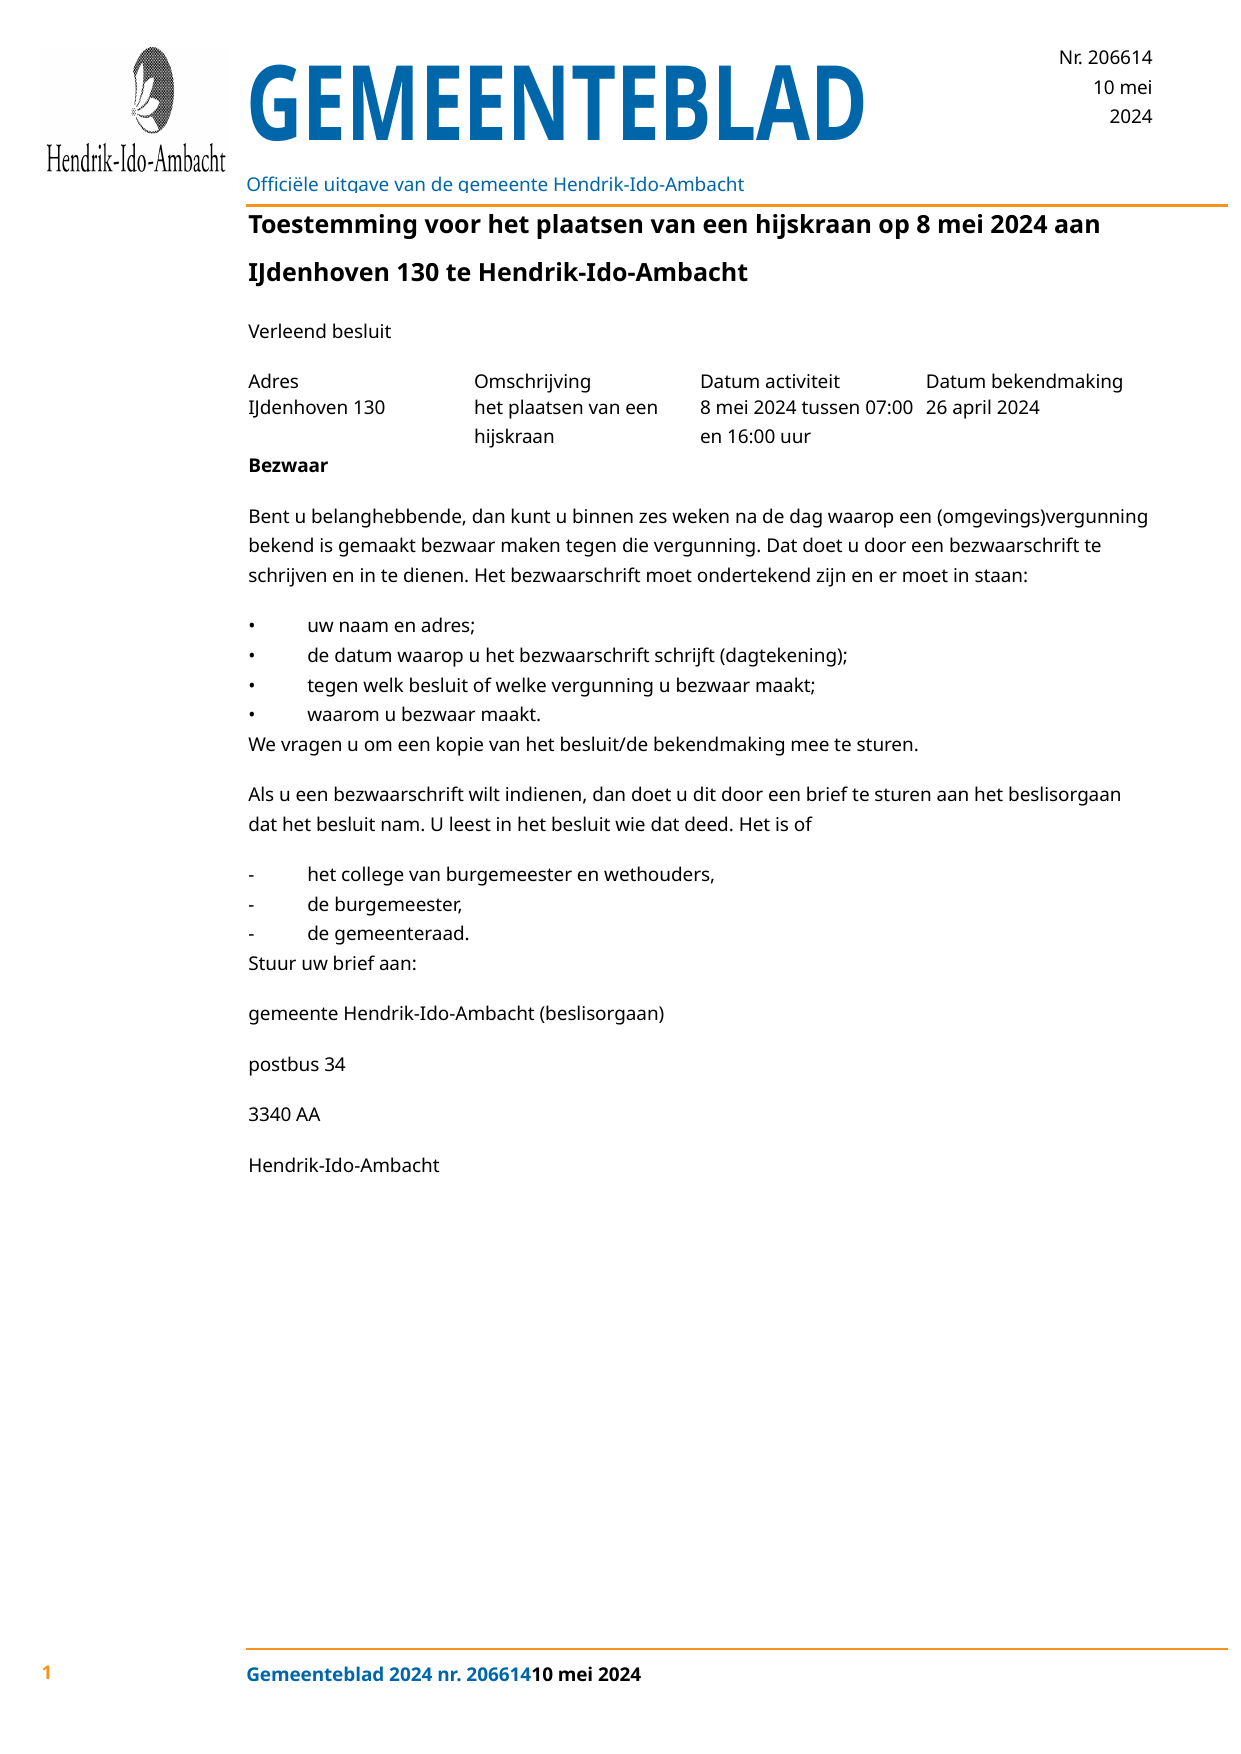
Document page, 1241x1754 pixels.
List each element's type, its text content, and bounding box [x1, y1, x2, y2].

text Toestemming voor het plaatsen van een hijskraan op 8 mei 2024 aan IJdenhoven 130 te Hendrik-Ido-Ambacht [248, 207, 1152, 288]
list de burgemeester, [248, 891, 1152, 917]
text Stuur uw brief aan: [248, 950, 1152, 976]
text Als u een bezwaarschrift wilt indienen, dan doet u dit door een brief te sturen aan het beslisorgaan dat het besluit nam. U leest in het besluit wie dat deed. Het is of [248, 781, 1152, 837]
text 3340 AA [248, 1101, 1152, 1127]
text Bezwaar [248, 453, 1152, 478]
list tegen welk besluit of welke vergunning u bezwaar maakt; [248, 672, 1152, 698]
table_cell 8 mei 2024 tussen 07:00 en 16:00 uur [700, 394, 926, 449]
list het college van burgemeester en wethouders, [248, 861, 1152, 887]
table_cell het plaatsen van een hijskraan [474, 394, 700, 449]
picture [41, 47, 231, 172]
text Bent u belanghebbende, dan kunt u binnen zes weken na de dag waarop een (omgevings)vergunning bekend is gemaakt bezwaar maken tegen die vergunning. Dat doet u door een bezwaarschrift te schrijven en in te dienen. Het bezwaarschrift moet ondertekend zijn en er moet in staan: [248, 503, 1152, 588]
table_header Omschrijving [474, 369, 700, 394]
text postbus 34 [248, 1051, 1152, 1077]
table_header Datum activiteit [700, 369, 926, 394]
text gemeente Hendrik-Ido-Ambacht (beslisorgaan) [248, 1001, 1152, 1026]
list de gemeenteraad. [248, 921, 1152, 946]
list waarom u bezwaar maakt. [248, 701, 1152, 727]
table_header Datum bekendmaking [926, 369, 1152, 394]
list uw naam en adres; [248, 613, 1152, 638]
table_cell 26 april 2024 [926, 394, 1152, 449]
table_cell IJdenhoven 130 [248, 394, 474, 449]
list de datum waarop u het bezwaarschrift schrijft (dagtekening); [248, 642, 1152, 668]
text Hendrik-Ido-Ambacht [248, 1152, 1152, 1178]
text Verleend besluit [248, 318, 1152, 344]
text We vragen u om een kopie van het besluit/de bekendmaking mee te sturen. [248, 731, 1152, 757]
table_header Adres [248, 369, 474, 394]
